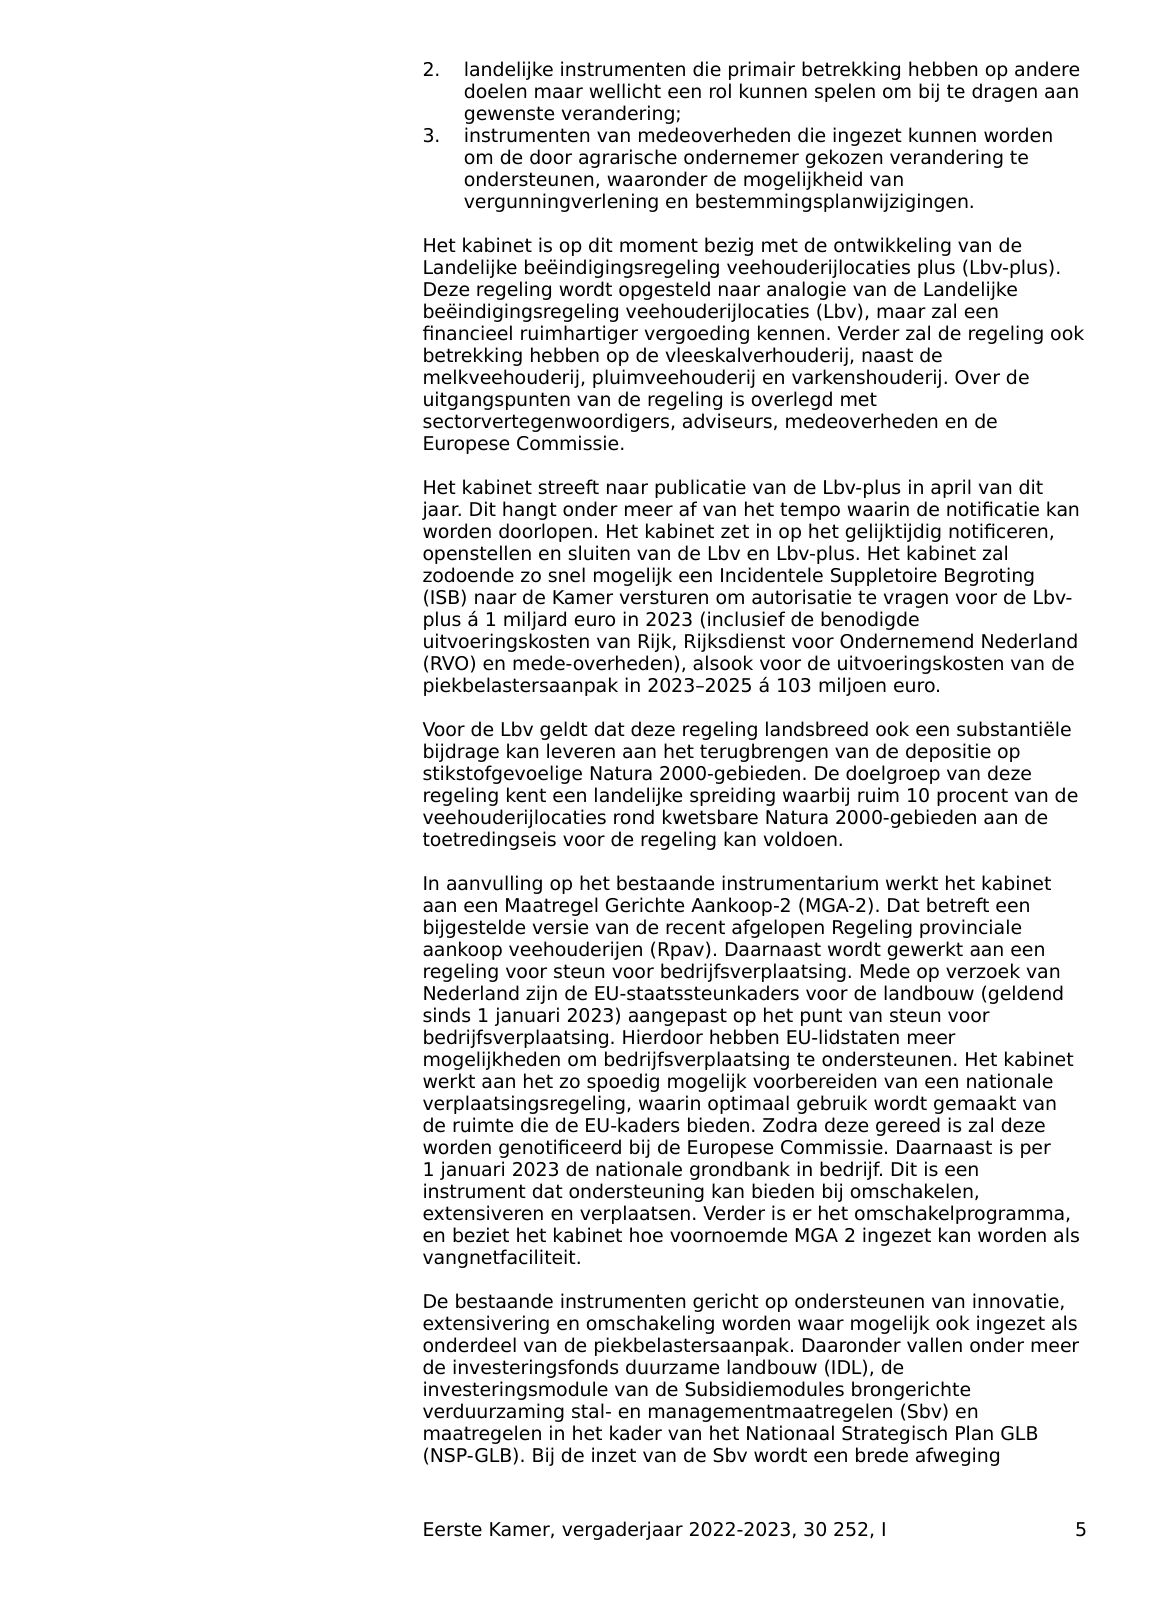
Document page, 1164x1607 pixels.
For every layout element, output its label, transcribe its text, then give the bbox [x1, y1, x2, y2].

text Het kabinet streeft naar publicatie van de Lbv-plus in april van dit jaar. Dit hangt onder meer af van het tempo waarin de notificatie kan worden doorlopen. Het kabinet zet in op het gelijktijdig notificeren, openstellen en sluiten van de Lbv en Lbv-plus. Het kabinet zal zodoende zo snel mogelijk een Incidentele Suppletoire Begroting (ISB) naar de Kamer versturen om autorisatie te vragen voor de Lbv-plus á 1 miljard euro in 2023 (inclusief de benodigde uitvoeringskosten van Rijk, Rijksdienst voor Ondernemend Nederland (RVO) en mede-overheden), alsook voor de uitvoeringskosten van de piekbelastersaanpak in 2023–2025 á 103 miljoen euro. [422, 477, 1087, 697]
text 3. instrumenten van medeoverheden die ingezet kunnen worden om de door agrarische ondernemer gekozen verandering te ondersteunen, waaronder de mogelijkheid van vergunningverlening en bestemmingsplanwijzigingen. [422, 125, 1087, 213]
text In aanvulling op het bestaande instrumentarium werkt het kabinet aan een Maatregel Gerichte Aankoop-2 (MGA-2). Dat betreft een bijgestelde versie van de recent afgelopen Regeling provinciale aankoop veehouderijen (Rpav). Daarnaast wordt gewerkt aan een regeling voor steun voor bedrijfsverplaatsing. Mede op verzoek van Nederland zijn de EU-staatssteunkaders voor de landbouw (geldend sinds 1 januari 2023) aangepast op het punt van steun voor bedrijfsverplaatsing. Hierdoor hebben EU-lidstaten meer mogelijkheden om bedrijfsverplaatsing te ondersteunen. Het kabinet werkt aan het zo spoedig mogelijk voorbereiden van een nationale verplaatsingsregeling, waarin optimaal gebruik wordt gemaakt van de ruimte die de EU-kaders bieden. Zodra deze gereed is zal deze worden genotificeerd bij de Europese Commissie. Daarnaast is per 1 januari 2023 de nationale grondbank in bedrijf. Dit is een instrument dat ondersteuning kan bieden bij omschakelen, extensiveren en verplaatsen. Verder is er het omschakelprogramma, en beziet het kabinet hoe voornoemde MGA 2 ingezet kan worden als vangnetfaciliteit. [422, 873, 1087, 1269]
text Het kabinet is op dit moment bezig met de ontwikkeling van de Landelijke beëindigingsregeling veehouderijlocaties plus (Lbv-plus). Deze regeling wordt opgesteld naar analogie van de Landelijke beëindigingsregeling veehouderijlocaties (Lbv), maar zal een financieel ruimhartiger vergoeding kennen. Verder zal de regeling ook betrekking hebben op de vleeskalverhouderij, naast de melkveehouderij, pluimveehouderij en varkenshouderij. Over de uitgangspunten van de regeling is overlegd met sectorvertegenwoordigers, adviseurs, medeoverheden en de Europese Commissie. [422, 235, 1087, 455]
text 2. landelijke instrumenten die primair betrekking hebben op andere doelen maar wellicht een rol kunnen spelen om bij te dragen aan gewenste verandering; [422, 59, 1087, 125]
text Voor de Lbv geldt dat deze regeling landsbreed ook een substantiële bijdrage kan leveren aan het terugbrengen van de depositie op stikstofgevoelige Natura 2000-gebieden. De doelgroep van deze regeling kent een landelijke spreiding waarbij ruim 10 procent van de veehouderijlocaties rond kwetsbare Natura 2000-gebieden aan de toetredingseis voor de regeling kan voldoen. [422, 719, 1087, 851]
text De bestaande instrumenten gericht op ondersteunen van innovatie, extensivering en omschakeling worden waar mogelijk ook ingezet als onderdeel van de piekbelastersaanpak. Daaronder vallen onder meer de investeringsfonds duurzame landbouw (IDL), de investeringsmodule van de Subsidiemodules brongerichte verduurzaming stal- en managementmaatregelen (Sbv) en maatregelen in het kader van het Nationaal Strategisch Plan GLB (NSP-GLB). Bij de inzet van de Sbv wordt een brede afweging [422, 1291, 1087, 1467]
